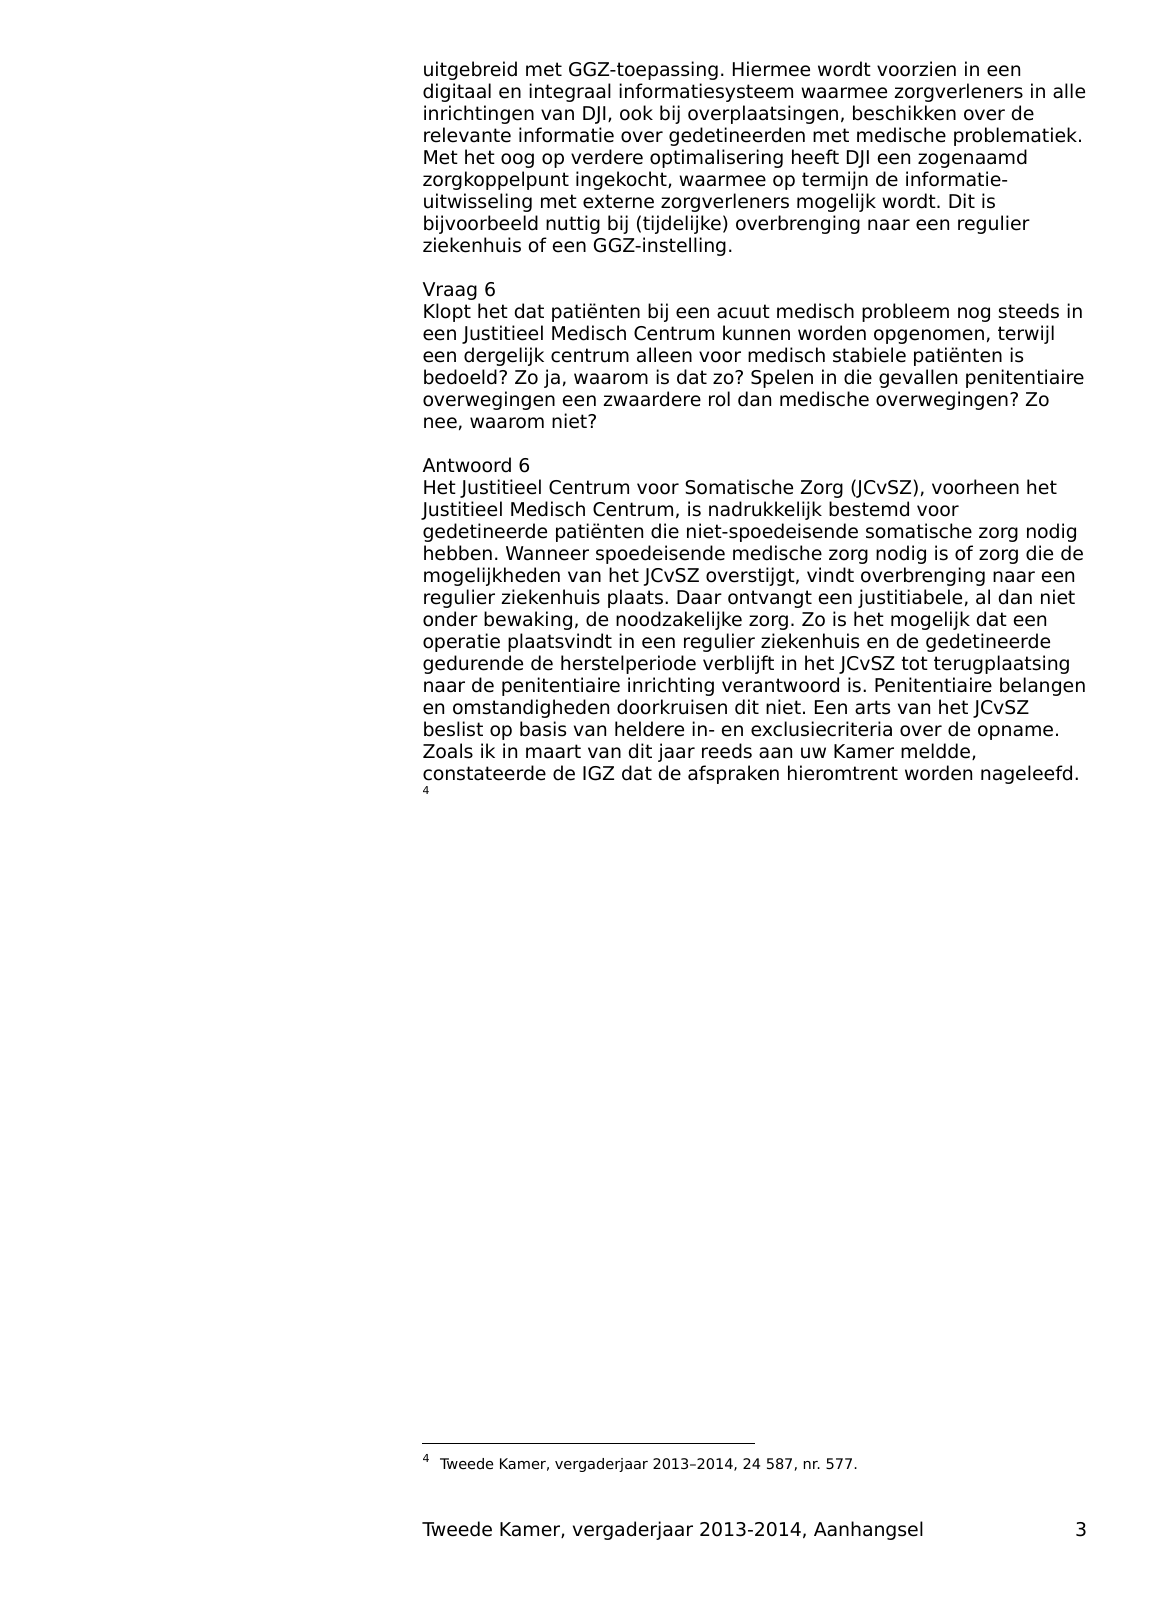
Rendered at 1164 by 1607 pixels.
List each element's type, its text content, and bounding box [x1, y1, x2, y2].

text Tweede Kamer, vergaderjaar 2013–2014, 24 587, nr. 577. [422, 1452, 1087, 1474]
text Het Justitieel Centrum voor Somatische Zorg (JCvSZ), voorheen het Justitieel Medisch Centrum, is nadrukkelijk bestemd voor gedetineerde patiënten die niet-spoedeisende somatische zorg nodig hebben. Wanneer spoedeisende medische zorg nodig is of zorg die de mogelijkheden van het JCvSZ overstijgt, vindt overbrenging naar een regulier ziekenhuis plaats. Daar ontvangt een justitiabele, al dan niet onder bewaking, de noodzakelijke zorg. Zo is het mogelijk dat een operatie plaatsvindt in een regulier ziekenhuis en de gedetineerde gedurende de herstelperiode verblijft in het JCvSZ tot terugplaatsing naar de penitentiaire inrichting verantwoord is. Penitentiaire belangen en omstandigheden doorkruisen dit niet. Een arts van het JCvSZ beslist op basis van heldere in- en exclusiecriteria over de opname. Zoals ik in maart van dit jaar reeds aan uw Kamer meldde, constateerde de IGZ dat de afspraken hieromtrent worden nageleefd. [422, 477, 1087, 807]
text Antwoord 6 [422, 455, 1087, 477]
text Klopt het dat patiënten bij een acuut medisch probleem nog steeds in een Justitieel Medisch Centrum kunnen worden opgenomen, terwijl een dergelijk centrum alleen voor medisch stabiele patiënten is bedoeld? Zo ja, waarom is dat zo? Spelen in die gevallen penitentiaire overwegingen een zwaardere rol dan medische overwegingen? Zo nee, waarom niet? [422, 301, 1087, 433]
text uitgebreid met GGZ-toepassing. Hiermee wordt voorzien in een digitaal en integraal informatiesysteem waarmee zorgverleners in alle inrichtingen van DJI, ook bij overplaatsingen, beschikken over de relevante informatie over gedetineerden met medische problematiek. Met het oog op verdere optimalisering heeft DJI een zogenaamd zorgkoppelpunt ingekocht, waarmee op termijn de informatie-uitwisseling met externe zorgverleners mogelijk wordt. Dit is bijvoorbeeld nuttig bij (tijdelijke) overbrenging naar een regulier ziekenhuis of een GGZ-instelling. [422, 59, 1087, 257]
text Vraag 6 [422, 279, 1087, 301]
